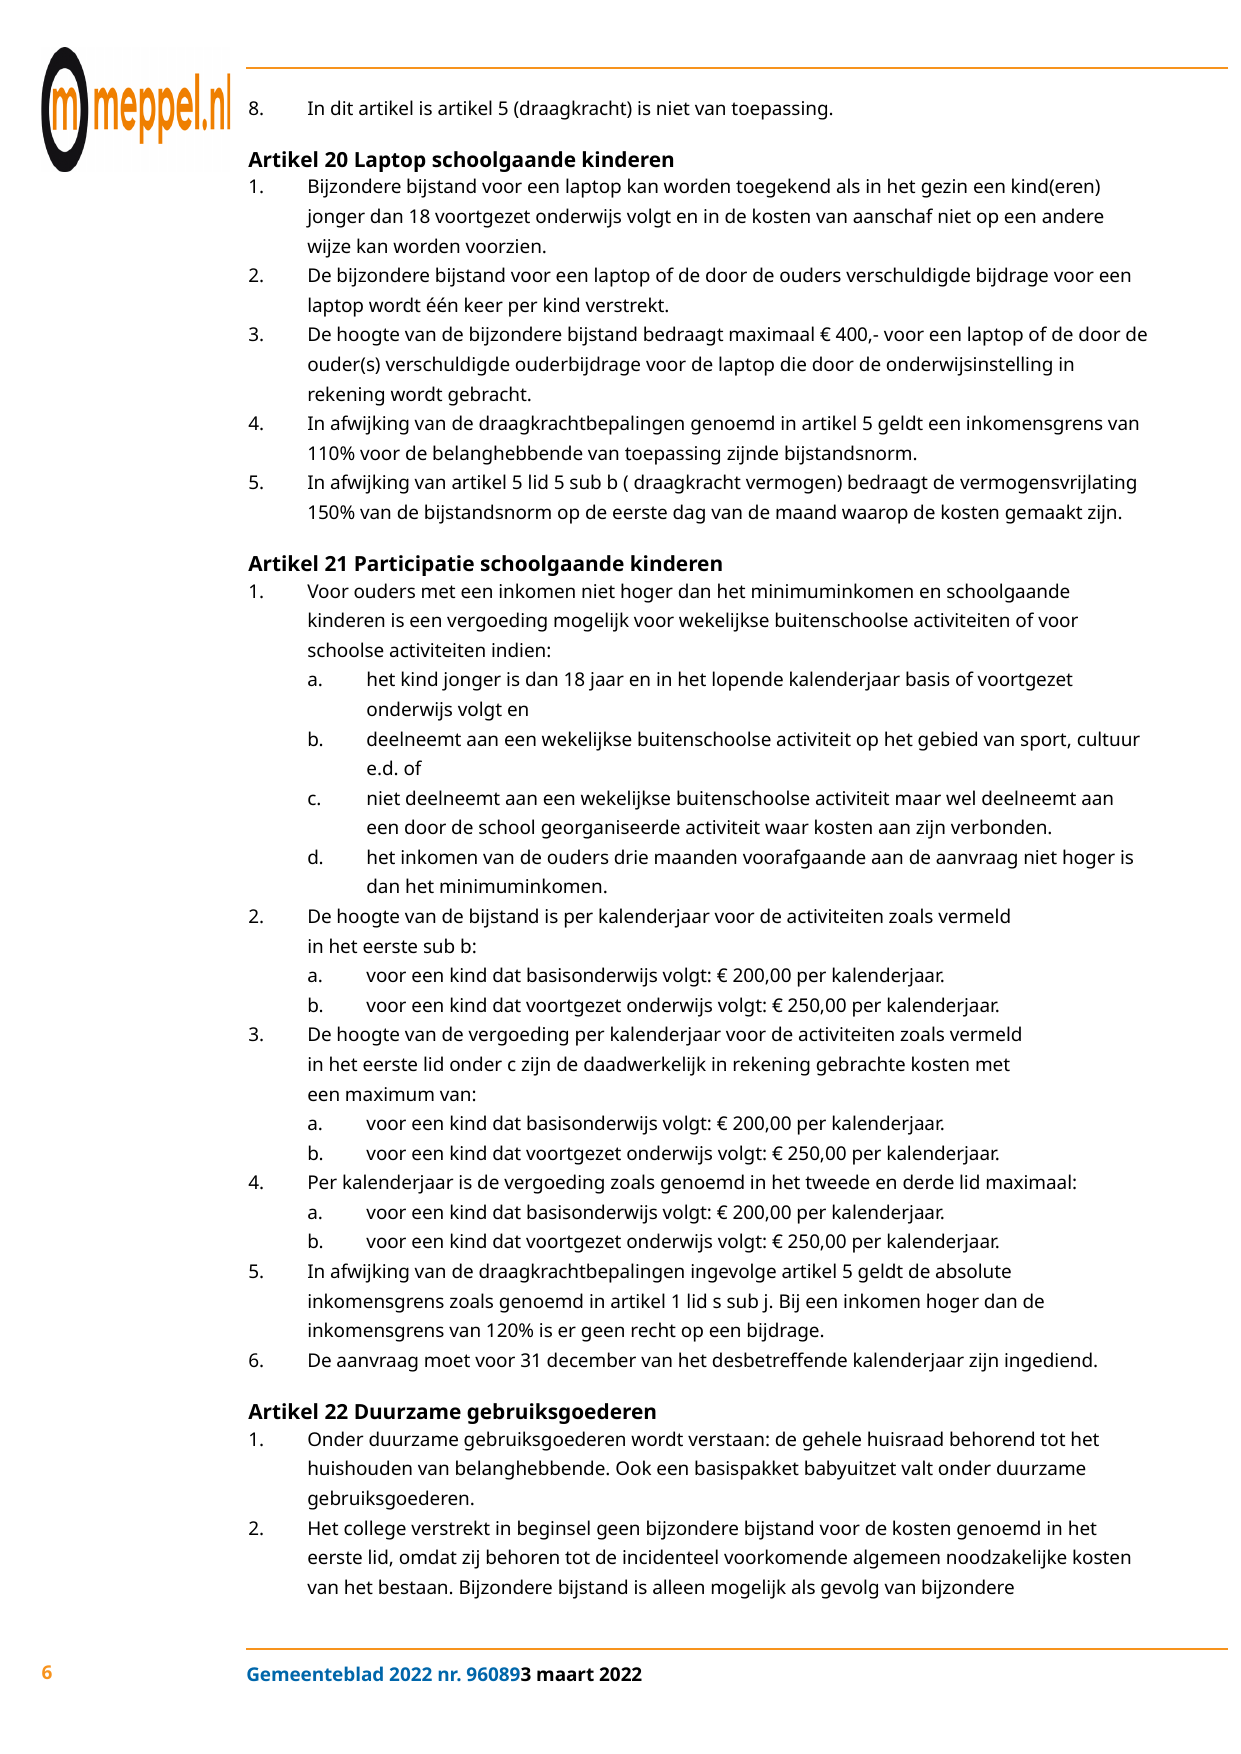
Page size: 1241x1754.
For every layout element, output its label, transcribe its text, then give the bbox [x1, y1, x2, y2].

list Het college verstrekt in beginsel geen bijzondere bijstand voor de kosten genoemd in het eerste lid, omdat zij behoren tot de incidenteel voorkomende algemeen noodzakelijke kosten van het bestaan. Bijzondere bijstand is alleen mogelijk als gevolg van bijzondere [248, 1515, 1152, 1599]
list Per kalenderjaar is de vergoeding zoals genoemd in het tweede en derde lid maximaal: [248, 1169, 1152, 1195]
list De bijzondere bijstand voor een laptop of de door de ouders verschuldigde bijdrage voor een laptop wordt één keer per kind verstrekt. [248, 262, 1152, 318]
list voor een kind dat basisonderwijs volgt: € 200,00 per kalenderjaar. [307, 1199, 1152, 1225]
list De hoogte van de vergoeding per kalenderjaar voor de activiteiten zoals vermeld [248, 1022, 1152, 1047]
list Onder duurzame gebruiksgoederen wordt verstaan: de gehele huisraad behorend tot het huishouden van belanghebbende. Ook een basispakket babyuitzet valt onder duurzame gebruiksgoederen. [248, 1426, 1152, 1511]
list De aanvraag moet voor 31 december van het desbetreffende kalenderjaar zijn ingediend. [248, 1347, 1152, 1373]
list In afwijking van de draagkrachtbepalingen genoemd in artikel 5 geldt een inkomensgrens van 110% voor de belanghebbende van toepassing zijnde bijstandsnorm. [248, 410, 1152, 466]
list In afwijking van artikel 5 lid 5 sub b ( draagkracht vermogen) bedraagt de vermogensvrijlating 150% van de bijstandsnorm op de eerste dag van de maand waarop de kosten gemaakt zijn. [248, 469, 1152, 525]
list Voor ouders met een inkomen niet hoger dan het minimuminkomen en schoolgaande kinderen is een vergoeding mogelijk voor wekelijkse buitenschoolse activiteiten of voor schoolse activiteiten indien: [248, 578, 1152, 663]
picture [41, 47, 231, 172]
text Artikel 21 Participatie schoolgaande kinderen [248, 549, 1152, 578]
list niet deelneemt aan een wekelijkse buitenschoolse activiteit maar wel deelneemt aan een door de school georganiseerde activiteit waar kosten aan zijn verbonden. [307, 785, 1152, 840]
list voor een kind dat basisonderwijs volgt: € 200,00 per kalenderjaar. [307, 1110, 1152, 1136]
list in het eerste lid onder c zijn de daadwerkelijk in rekening gebrachte kosten met [248, 1051, 1152, 1077]
list In afwijking van de draagkrachtbepalingen ingevolge artikel 5 geldt de absolute inkomensgrens zoals genoemd in artikel 1 lid s sub j. Bij een inkomen hoger dan de inkomensgrens van 120% is er geen recht op een bijdrage. [248, 1258, 1152, 1343]
list voor een kind dat basisonderwijs volgt: € 200,00 per kalenderjaar. [307, 962, 1152, 988]
list In dit artikel is artikel 5 (draagkracht) is niet van toepassing. [248, 95, 1152, 121]
list in het eerste sub b: [248, 933, 1152, 959]
list het inkomen van de ouders drie maanden voorafgaande aan de aanvraag niet hoger is dan het minimuminkomen. [307, 844, 1152, 899]
list voor een kind dat voortgezet onderwijs volgt: € 250,00 per kalenderjaar. [307, 992, 1152, 1018]
list De hoogte van de bijzondere bijstand bedraagt maximaal € 400,- voor een laptop of de door de ouder(s) verschuldigde ouderbijdrage voor de laptop die door de onderwijsinstelling in rekening wordt gebracht. [248, 322, 1152, 406]
list deelneemt aan een wekelijkse buitenschoolse activiteit op het gebied van sport, cultuur e.d. of [307, 726, 1152, 781]
list een maximum van: [248, 1081, 1152, 1107]
list De hoogte van de bijstand is per kalenderjaar voor de activiteiten zoals vermeld [248, 903, 1152, 929]
text Artikel 22 Duurzame gebruiksgoederen [248, 1397, 1152, 1426]
list het kind jonger is dan 18 jaar en in het lopende kalenderjaar basis of voortgezet onderwijs volgt en [307, 667, 1152, 722]
list voor een kind dat voortgezet onderwijs volgt: € 250,00 per kalenderjaar. [307, 1229, 1152, 1254]
text Artikel 20 Laptop schoolgaande kinderen [248, 145, 1152, 174]
list voor een kind dat voortgezet onderwijs volgt: € 250,00 per kalenderjaar. [307, 1140, 1152, 1166]
list Bijzondere bijstand voor een laptop kan worden toegekend als in het gezin een kind(eren) jonger dan 18 voortgezet onderwijs volgt en in de kosten van aanschaf niet op een andere wijze kan worden voorzien. [248, 174, 1152, 258]
